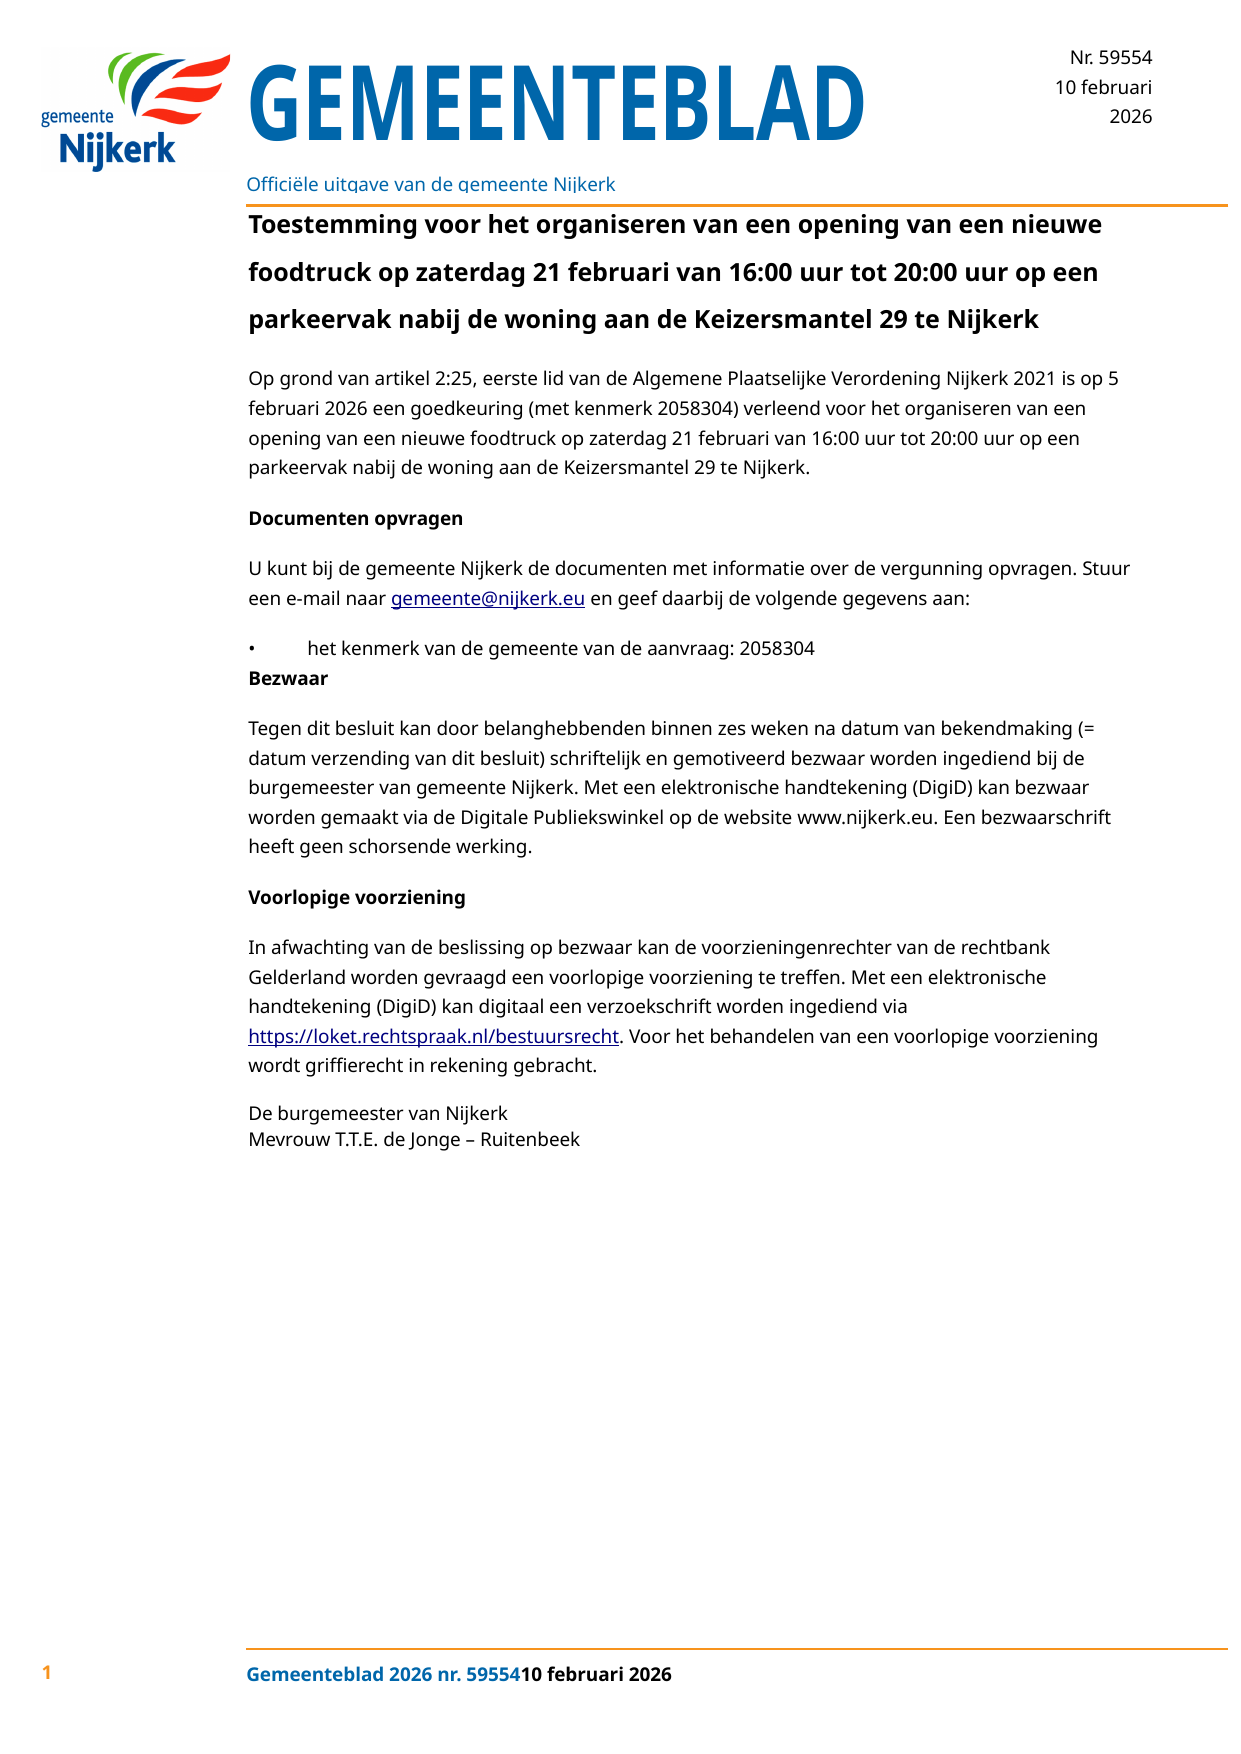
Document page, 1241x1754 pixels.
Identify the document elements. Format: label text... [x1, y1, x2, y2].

text Tegen dit besluit kan door belanghebbenden binnen zes weken na datum van bekendmaking (= datum verzending van dit besluit) schriftelijk en gemotiveerd bezwaar worden ingediend bij de burgemeester van gemeente Nijkerk. Met een elektronische handtekening (DigiD) kan bezwaar worden gemaakt via de Digitale Publiekswinkel op de website www.nijkerk.eu. Een bezwaarschrift heeft geen schorsende werking. [248, 715, 1152, 859]
text Documenten opvragen [248, 505, 1152, 530]
text In afwachting van de beslissing op bezwaar kan de voorzieningenrechter van de rechtbank Gelderland worden gevraagd een voorlopige voorziening te treffen. Met een elektronische handtekening (DigiD) kan digitaal een verzoekschrift worden ingediend via https://loket.rechtspraak.nl/bestuursrecht. Voor het behandelen van een voorlopige voorziening wordt griffierecht in rekening gebracht. [248, 934, 1152, 1078]
text Voorlopige voorziening [248, 884, 1152, 909]
text Mevrouw T.T.E. de Jonge – Ruitenbeek [248, 1126, 1152, 1152]
text U kunt bij de gemeente Nijkerk de documenten met informatie over de vergunning opvragen. Stuur een e-mail naar gemeente@nijkerk.eu en geef daarbij de volgende gegevens aan: [248, 555, 1152, 610]
text De burgemeester van Nijkerk [248, 1100, 1152, 1126]
text Bezwaar [248, 665, 1152, 690]
list het kenmerk van de gemeente van de aanvraag: 2058304 [248, 635, 1152, 661]
text Toestemming voor het organiseren van een opening van een nieuwe foodtruck op zaterdag 21 februari van 16:00 uur tot 20:00 uur op een parkeervak nabij de woning aan de Keizersmantel 29 te Nijkerk [248, 207, 1152, 336]
picture [41, 47, 231, 172]
text Op grond van artikel 2:25, eerste lid van de Algemene Plaatselijke Verordening Nijkerk 2021 is op 5 februari 2026 een goedkeuring (met kenmerk 2058304) verleend voor het organiseren van een opening van een nieuwe foodtruck op zaterdag 21 februari van 16:00 uur tot 20:00 uur op een parkeervak nabij de woning aan de Keizersmantel 29 te Nijkerk. [248, 366, 1152, 480]
